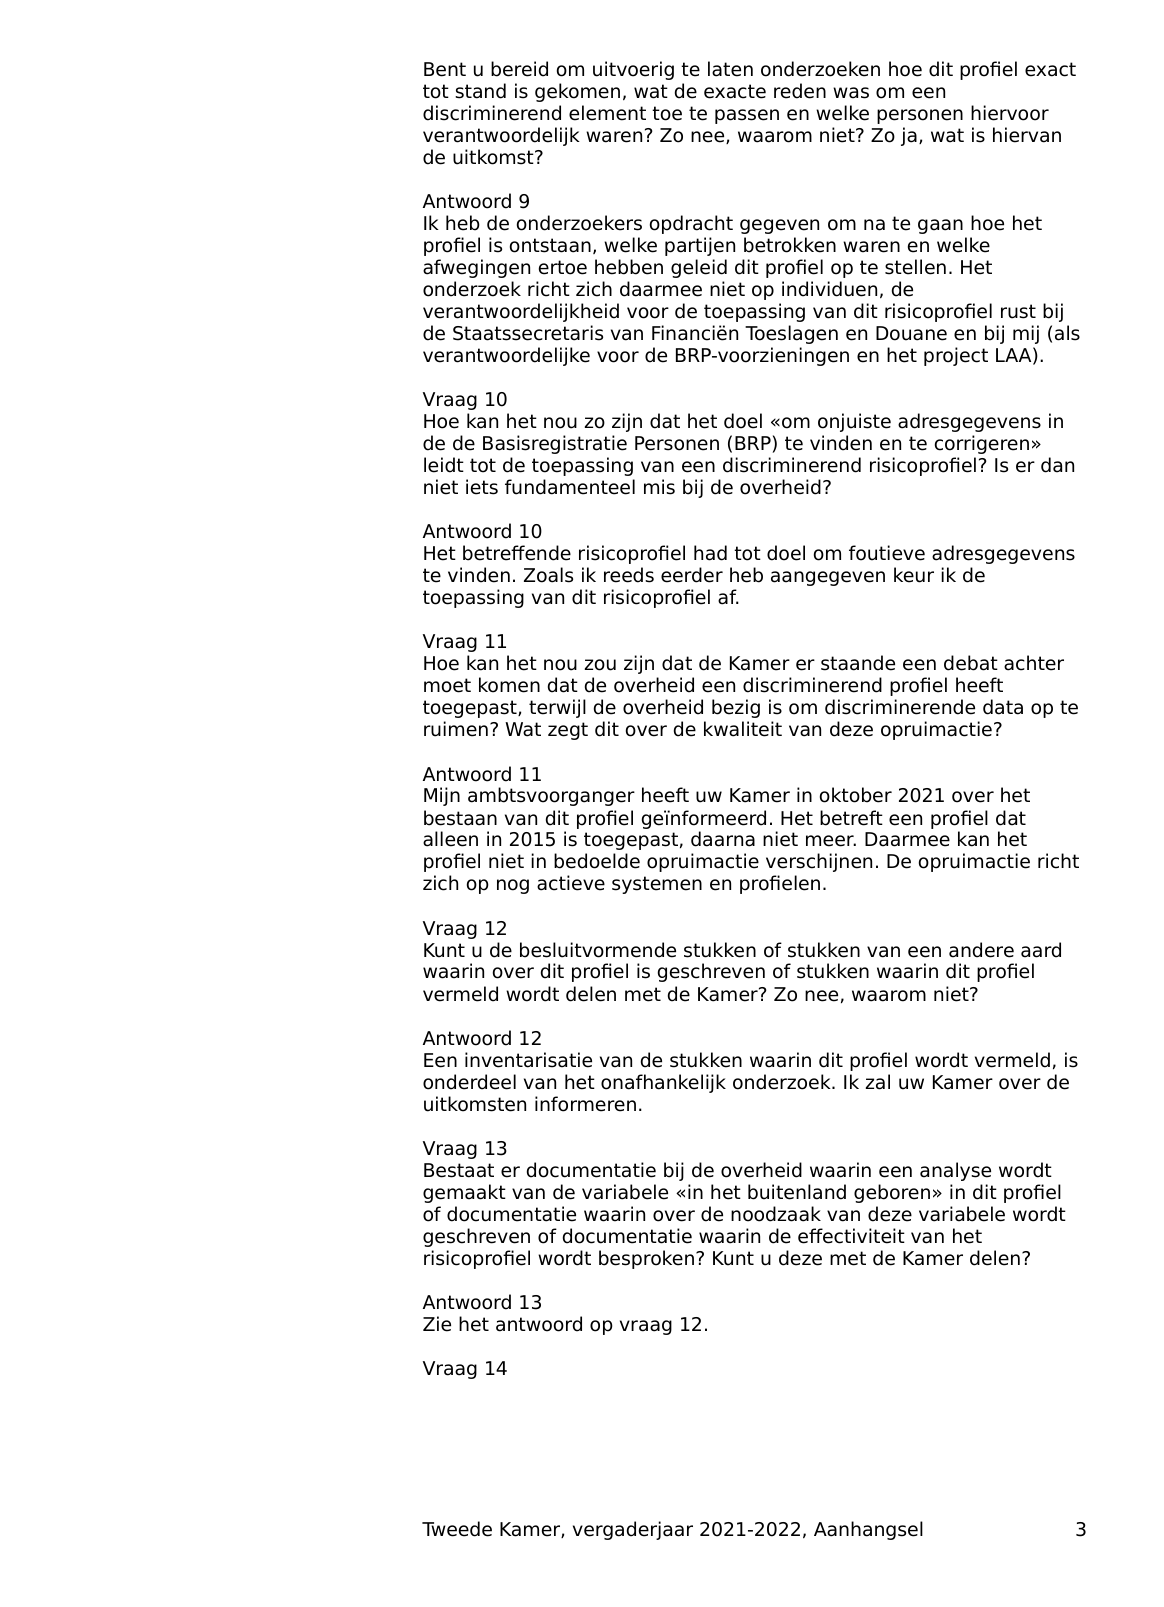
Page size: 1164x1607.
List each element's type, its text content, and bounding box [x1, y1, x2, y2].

text Vraag 12 [422, 917, 1087, 939]
text Antwoord 13 [422, 1292, 1087, 1314]
text Kunt u de besluitvormende stukken of stukken van een andere aard waarin over dit profiel is geschreven of stukken waarin dit profiel vermeld wordt delen met de Kamer? Zo nee, waarom niet? [422, 939, 1087, 1005]
text Zie het antwoord op vraag 12. [422, 1314, 1087, 1336]
text Vraag 11 [422, 631, 1087, 653]
text Mijn ambtsvoorganger heeft uw Kamer in oktober 2021 over het bestaan van dit profiel geïnformeerd. Het betreft een profiel dat alleen in 2015 is toegepast, daarna niet meer. Daarmee kan het profiel niet in bedoelde opruimactie verschijnen. De opruimactie richt zich op nog actieve systemen en profielen. [422, 785, 1087, 895]
text Antwoord 10 [422, 521, 1087, 543]
text Antwoord 12 [422, 1028, 1087, 1049]
text Antwoord 9 [422, 191, 1087, 213]
text Bestaat er documentatie bij de overheid waarin een analyse wordt gemaakt van de variabele «in het buitenland geboren» in dit profiel of documentatie waarin over de noodzaak van deze variabele wordt geschreven of documentatie waarin de effectiviteit van het risicoprofiel wordt besproken? Kunt u deze met de Kamer delen? [422, 1160, 1087, 1269]
text Vraag 13 [422, 1138, 1087, 1160]
text Een inventarisatie van de stukken waarin dit profiel wordt vermeld, is onderdeel van het onafhankelijk onderzoek. Ik zal uw Kamer over de uitkomsten informeren. [422, 1049, 1087, 1116]
text Vraag 10 [422, 389, 1087, 411]
text Ik heb de onderzoekers opdracht gegeven om na te gaan hoe het profiel is ontstaan, welke partijen betrokken waren en welke afwegingen ertoe hebben geleid dit profiel op te stellen. Het onderzoek richt zich daarmee niet op individuen, de verantwoordelijkheid voor de toepassing van dit risicoprofiel rust bij de Staatssecretaris van Financiën Toeslagen en Douane en bij mij (als verantwoordelijke voor de BRP-voorzieningen en het project LAA). [422, 213, 1087, 367]
text Bent u bereid om uitvoerig te laten onderzoeken hoe dit profiel exact tot stand is gekomen, wat de exacte reden was om een discriminerend element toe te passen en welke personen hiervoor verantwoordelijk waren? Zo nee, waarom niet? Zo ja, wat is hiervan de uitkomst? [422, 59, 1087, 169]
text Vraag 14 [422, 1358, 1087, 1380]
text Hoe kan het nou zou zijn dat de Kamer er staande een debat achter moet komen dat de overheid een discriminerend profiel heeft toegepast, terwijl de overheid bezig is om discriminerende data op te ruimen? Wat zegt dit over de kwaliteit van deze opruimactie? [422, 653, 1087, 741]
text Hoe kan het nou zo zijn dat het doel «om onjuiste adresgegevens in de de Basisregistratie Personen (BRP) te vinden en te corrigeren» leidt tot de toepassing van een discriminerend risicoprofiel? Is er dan niet iets fundamenteel mis bij de overheid? [422, 411, 1087, 499]
text Antwoord 11 [422, 763, 1087, 785]
text Het betreffende risicoprofiel had tot doel om foutieve adresgegevens te vinden. Zoals ik reeds eerder heb aangegeven keur ik de toepassing van dit risicoprofiel af. [422, 543, 1087, 609]
